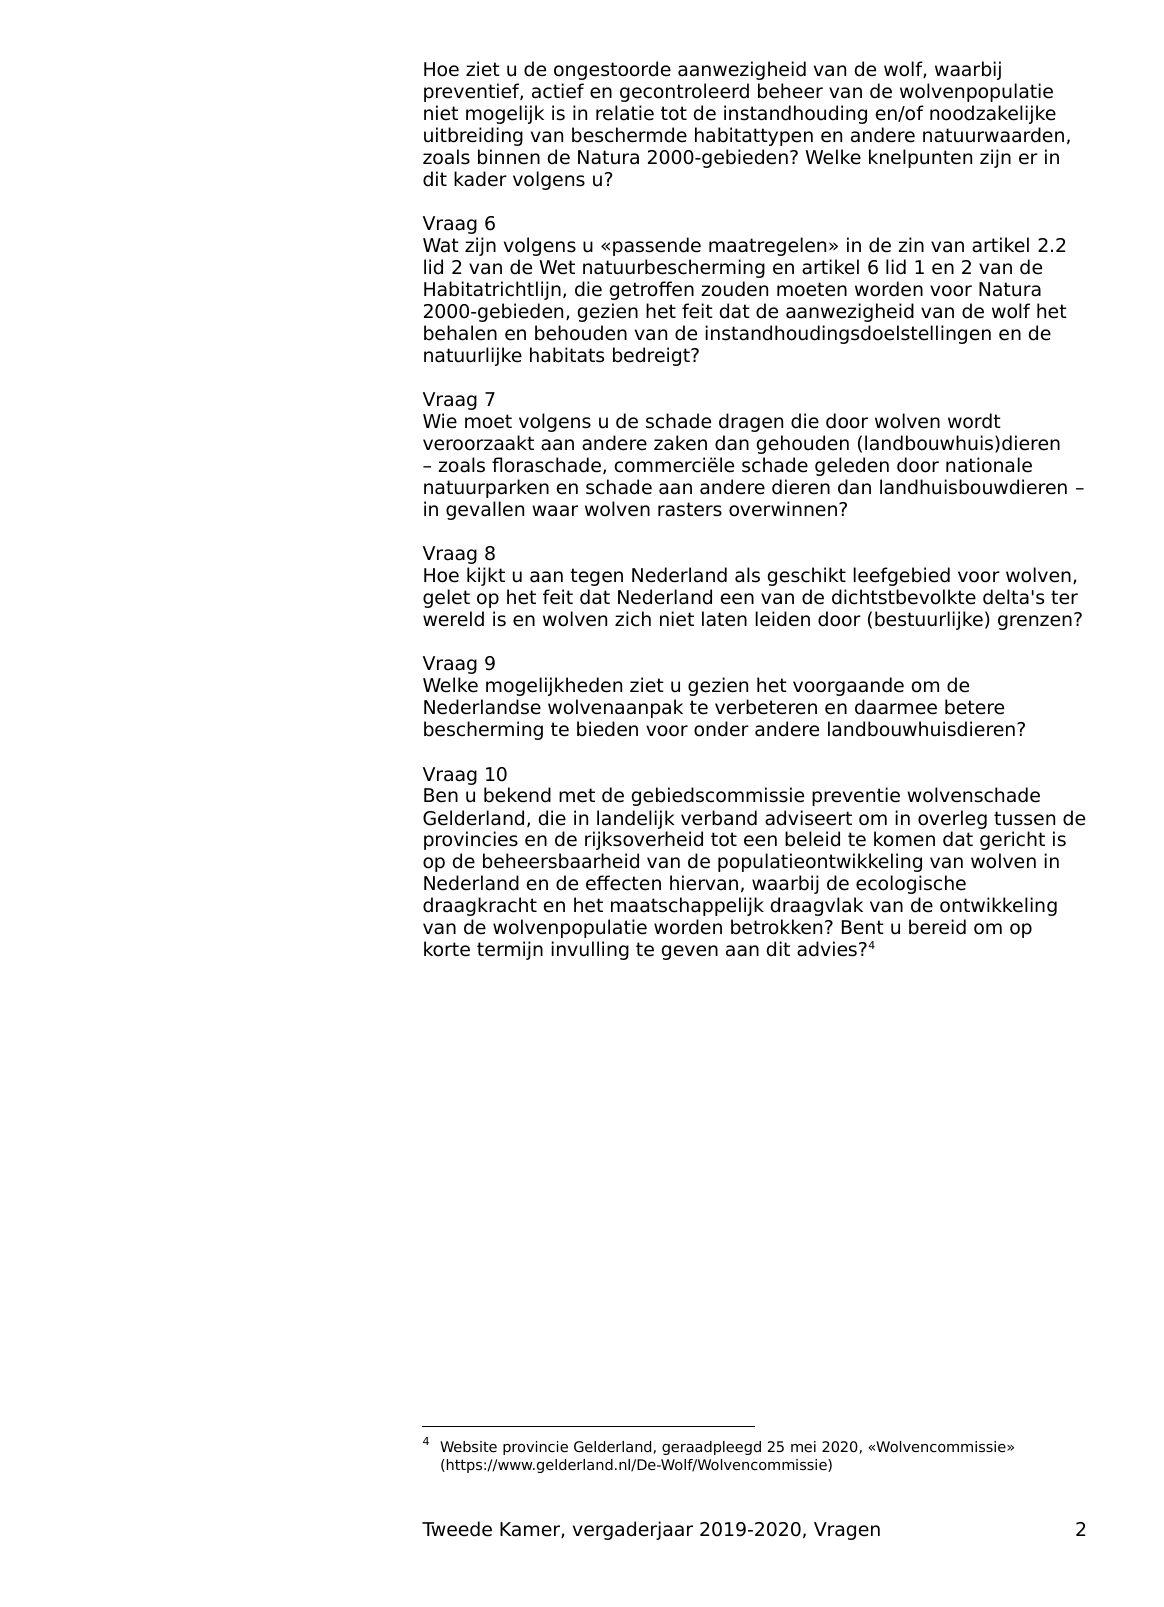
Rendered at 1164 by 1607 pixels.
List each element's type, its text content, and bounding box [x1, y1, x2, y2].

text Welke mogelijkheden ziet u gezien het voorgaande om de Nederlandse wolvenaanpak te verbeteren en daarmee betere bescherming te bieden voor onder andere landbouwhuisdieren? [422, 675, 1087, 741]
text Vraag 9 [422, 653, 1087, 675]
text Hoe kijkt u aan tegen Nederland als geschikt leefgebied voor wolven, gelet op het feit dat Nederland een van de dichtstbevolkte delta's ter wereld is en wolven zich niet laten leiden door (bestuurlijke) grenzen? [422, 565, 1087, 631]
text Hoe ziet u de ongestoorde aanwezigheid van de wolf, waarbij preventief, actief en gecontroleerd beheer van de wolvenpopulatie niet mogelijk is in relatie tot de instandhouding en/of noodzakelijke uitbreiding van beschermde habitattypen en andere natuurwaarden, zoals binnen de Natura 2000-gebieden? Welke knelpunten zijn er in dit kader volgens u? [422, 59, 1087, 191]
text Wat zijn volgens u «passende maatregelen» in de zin van artikel 2.2 lid 2 van de Wet natuurbescherming en artikel 6 lid 1 en 2 van de Habitatrichtlijn, die getroffen zouden moeten worden voor Natura 2000-gebieden, gezien het feit dat de aanwezigheid van de wolf het behalen en behouden van de instandhoudingsdoelstellingen en de natuurlijke habitats bedreigt? [422, 235, 1087, 367]
text Website provincie Gelderland, geraadpleegd 25 mei 2020, «Wolvencommissie» (https://www.gelderland.nl/De-Wolf/Wolvencommissie) [422, 1435, 1087, 1474]
text Vraag 7 [422, 389, 1087, 411]
text Wie moet volgens u de schade dragen die door wolven wordt veroorzaakt aan andere zaken dan gehouden (landbouwhuis)dieren – zoals floraschade, commerciële schade geleden door nationale natuurparken en schade aan andere dieren dan landhuisbouwdieren – in gevallen waar wolven rasters overwinnen? [422, 411, 1087, 521]
text Vraag 8 [422, 543, 1087, 565]
text Vraag 10 [422, 763, 1087, 785]
text Ben u bekend met de gebiedscommissie preventie wolvenschade Gelderland, die in landelijk verband adviseert om in overleg tussen de provincies en de rijksoverheid tot een beleid te komen dat gericht is op de beheersbaarheid van de populatieontwikkeling van wolven in Nederland en de effecten hiervan, waarbij de ecologische draagkracht en het maatschappelijk draagvlak van de ontwikkeling van de wolvenpopulatie worden betrokken? Bent u bereid om op korte termijn invulling te geven aan dit advies? [422, 785, 1087, 961]
text Vraag 6 [422, 213, 1087, 235]
